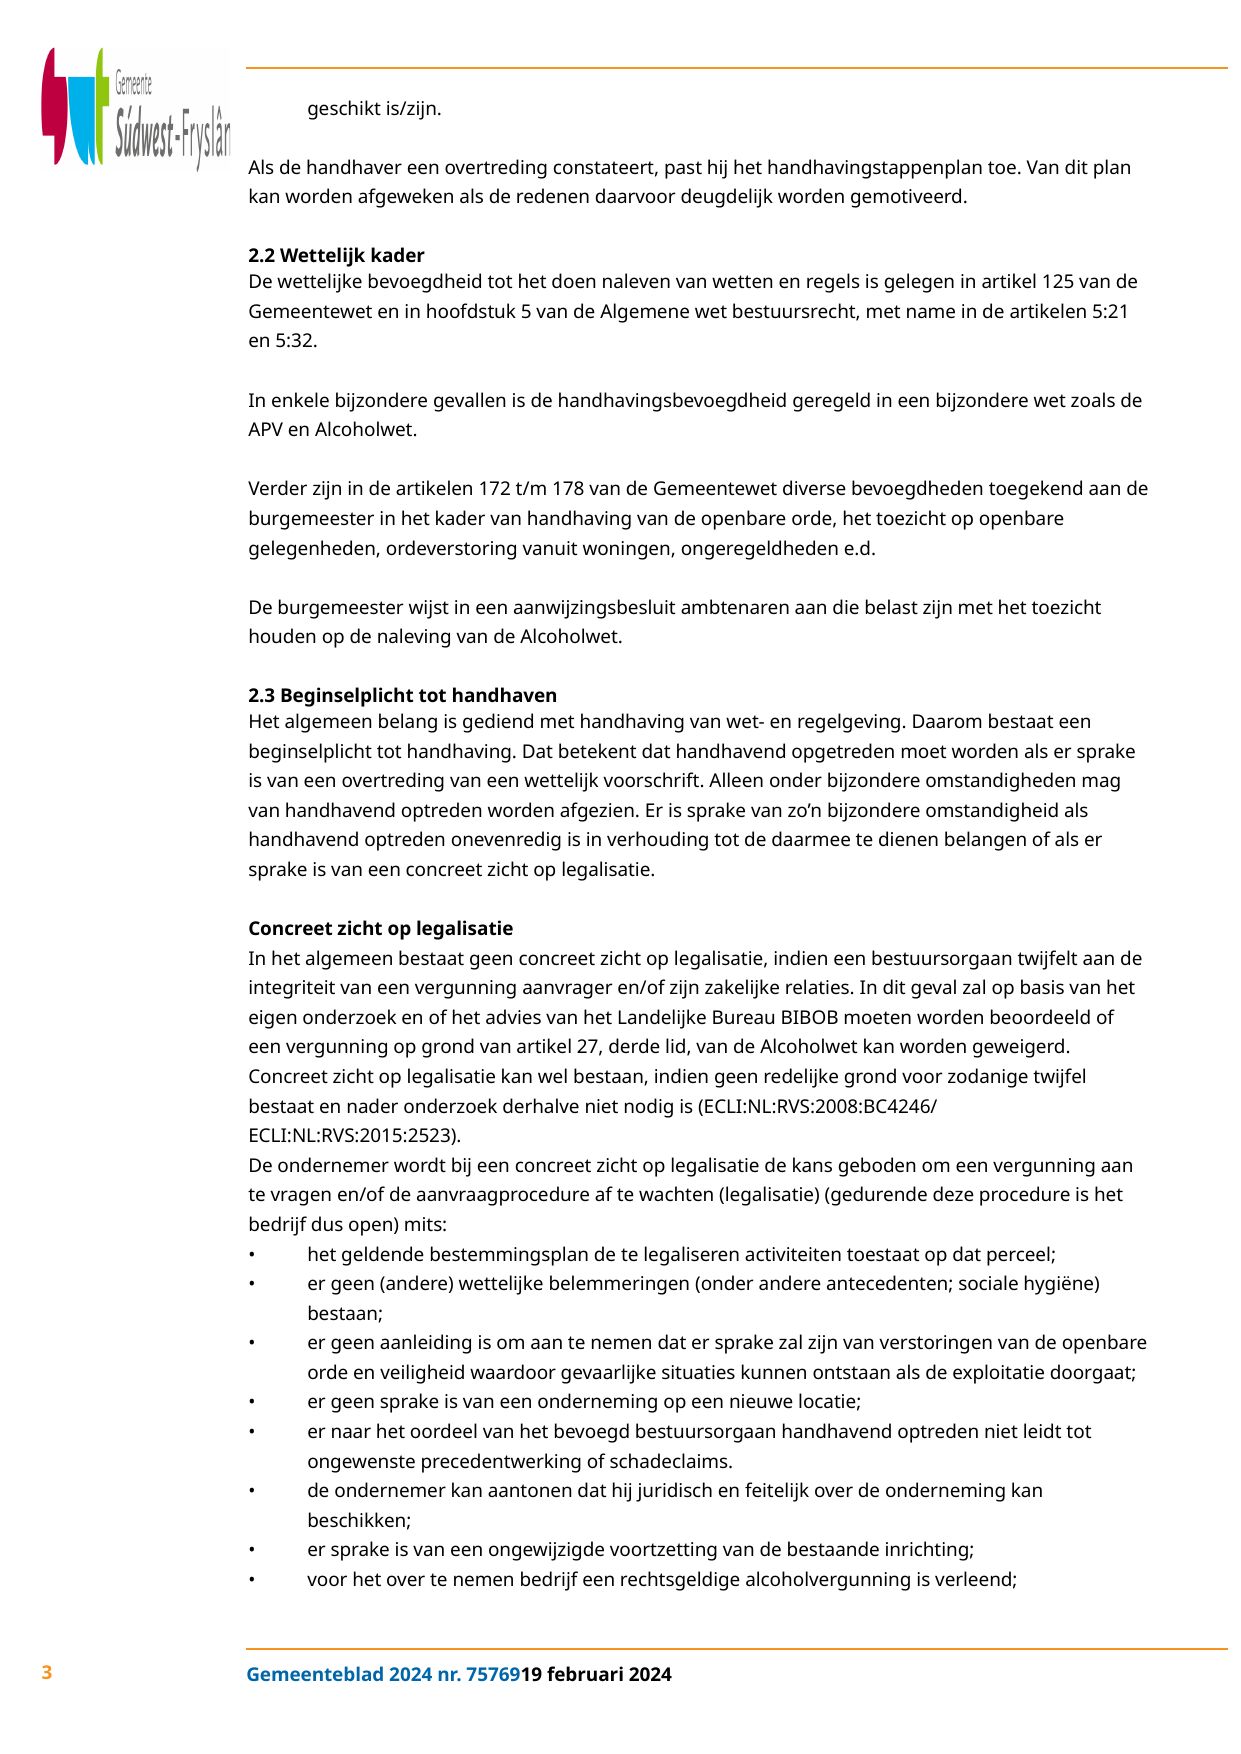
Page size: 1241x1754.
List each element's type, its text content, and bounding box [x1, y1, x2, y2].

text De burgemeester wijst in een aanwijzingsbesluit ambtenaren aan die belast zijn met het toezicht houden op de naleving van de Alcoholwet. [248, 594, 1152, 649]
picture [41, 47, 231, 172]
list geschikt is/zijn. [248, 95, 1152, 121]
list de ondernemer kan aantonen dat hij juridisch en feitelijk over de onderneming kan beschikken; [248, 1477, 1152, 1533]
text In het algemeen bestaat geen concreet zicht op legalisatie, indien een bestuursorgaan twijfelt aan de integriteit van een vergunning aanvrager en/of zijn zakelijke relaties. In dit geval zal op basis van het eigen onderzoek en of het advies van het Landelijke Bureau BIBOB moeten worden beoordeeld of een vergunning op grond van artikel 27, derde lid, van de Alcoholwet kan worden geweigerd. [248, 945, 1152, 1059]
text In enkele bijzondere gevallen is de handhavingsbevoegdheid geregeld in een bijzondere wet zoals de APV en Alcoholwet. [248, 387, 1152, 442]
text De ondernemer wordt bij een concreet zicht op legalisatie de kans geboden om een vergunning aan te vragen en/of de aanvraagprocedure af te wachten (legalisatie) (gedurende deze procedure is het bedrijf dus open) mits: [248, 1152, 1152, 1237]
list er sprake is van een ongewijzigde voortzetting van de bestaande inrichting; [248, 1537, 1152, 1562]
text Verder zijn in de artikelen 172 t/m 178 van de Gemeentewet diverse bevoegdheden toegekend aan de burgemeester in het kader van handhaving van de openbare orde, het toezicht op openbare gelegenheden, ordeverstoring vanuit woningen, ongeregeldheden e.d. [248, 476, 1152, 560]
list er geen (andere) wettelijke belemmeringen (onder andere antecedenten; sociale hygiëne) bestaan; [248, 1270, 1152, 1326]
text 2.2 Wettelijk kader [248, 243, 1152, 268]
text Concreet zicht op legalisatie kan wel bestaan, indien geen redelijke grond voor zodanige twijfel bestaat en nader onderzoek derhalve niet nodig is (ECLI:NL:RVS:2008:BC4246/ ECLI:NL:RVS:2015:2523). [248, 1063, 1152, 1148]
list er naar het oordeel van het bevoegd bestuursorgaan handhavend optreden niet leidt tot ongewenste precedentwerking of schadeclaims. [248, 1418, 1152, 1474]
text Concreet zicht op legalisatie [248, 915, 1152, 941]
text 2.3 Beginselplicht tot handhaven [248, 683, 1152, 708]
text Het algemeen belang is gediend met handhaving van wet- en regelgeving. Daarom bestaat een beginselplicht tot handhaving. Dat betekent dat handhavend opgetreden moet worden als er sprake is van een overtreding van een wettelijk voorschrift. Alleen onder bijzondere omstandigheden mag van handhavend optreden worden afgezien. Er is sprake van zo’n bijzondere omstandigheid als handhavend optreden onevenredig is in verhouding tot de daarmee te dienen belangen of als er sprake is van een concreet zicht op legalisatie. [248, 708, 1152, 882]
list voor het over te nemen bedrijf een rechtsgeldige alcoholvergunning is verleend; [248, 1566, 1152, 1592]
list er geen sprake is van een onderneming op een nieuwe locatie; [248, 1389, 1152, 1414]
text De wettelijke bevoegdheid tot het doen naleven van wetten en regels is gelegen in artikel 125 van de Gemeentewet en in hoofdstuk 5 van de Algemene wet bestuursrecht, met name in de artikelen 5:21 en 5:32. [248, 268, 1152, 353]
list er geen aanleiding is om aan te nemen dat er sprake zal zijn van verstoringen van de openbare orde en veiligheid waardoor gevaarlijke situaties kunnen ontstaan als de exploitatie doorgaat; [248, 1329, 1152, 1385]
list het geldende bestemmingsplan de te legaliseren activiteiten toestaat op dat perceel; [248, 1241, 1152, 1267]
text Als de handhaver een overtreding constateert, past hij het handhavingstappenplan toe. Van dit plan kan worden afgeweken als de redenen daarvoor deugdelijk worden gemotiveerd. [248, 154, 1152, 209]
